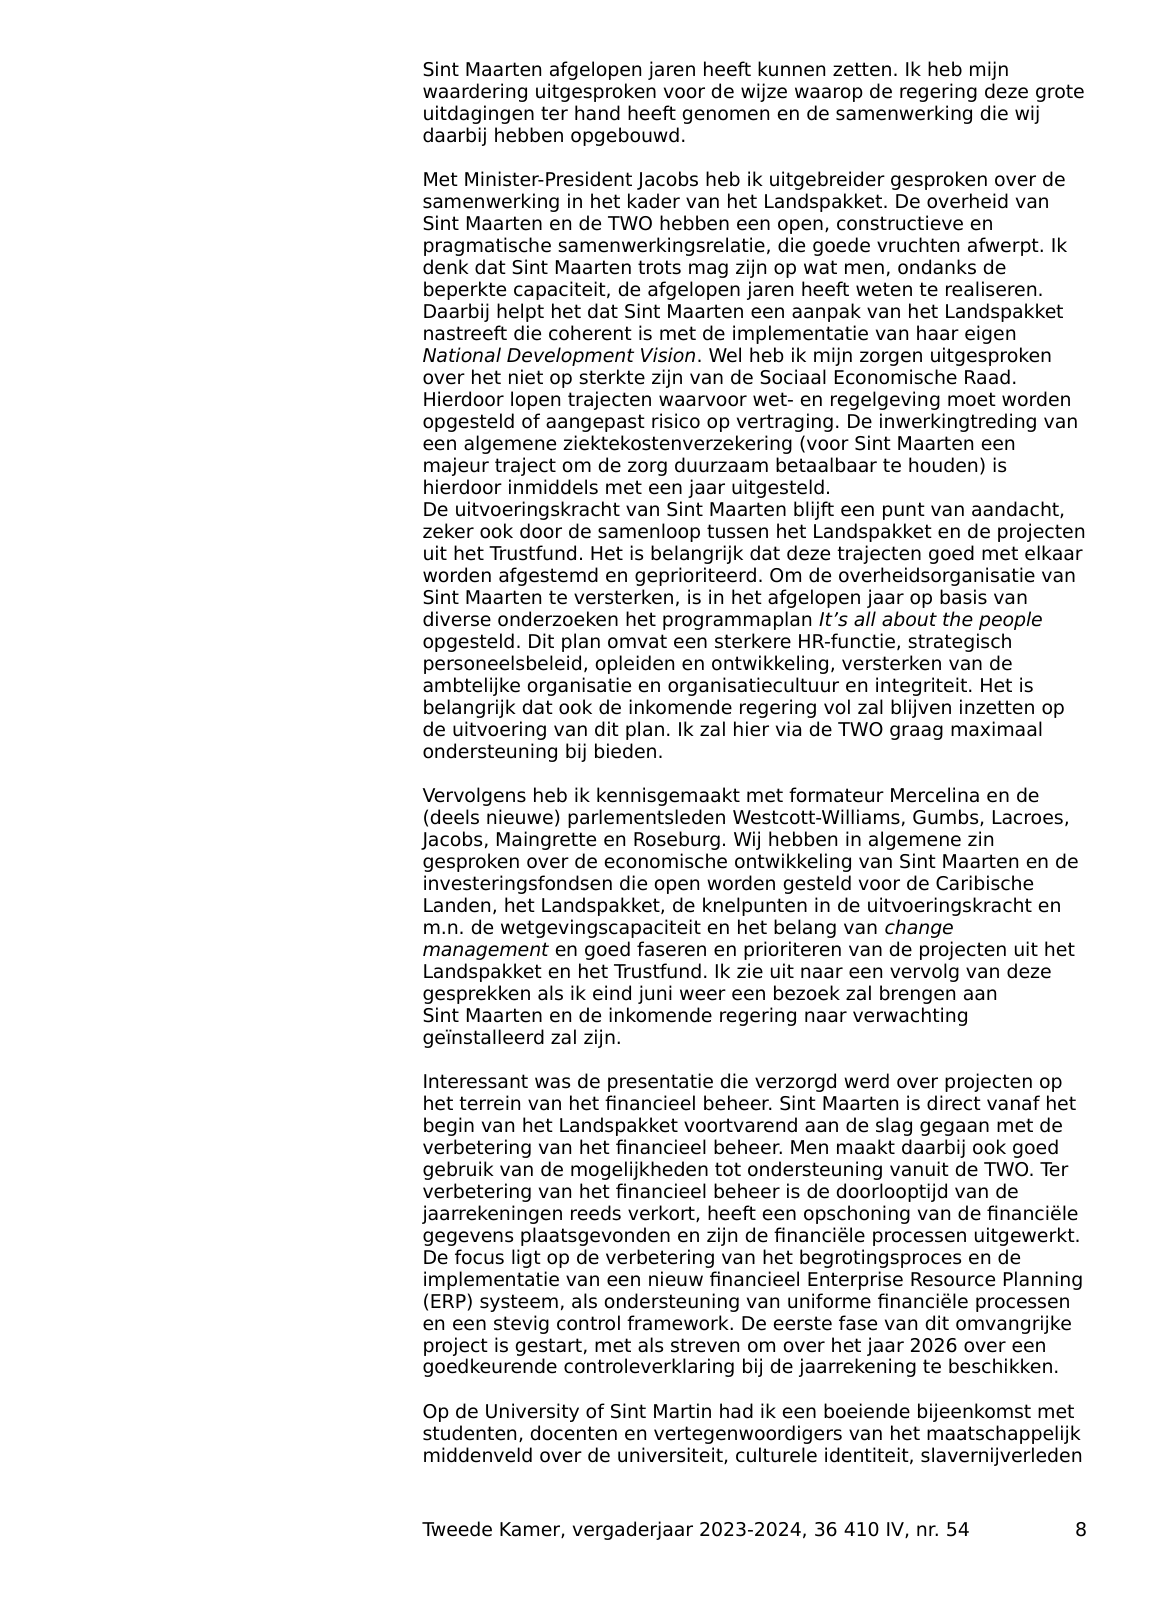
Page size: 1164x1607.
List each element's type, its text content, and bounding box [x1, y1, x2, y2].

text Vervolgens heb ik kennisgemaakt met formateur Mercelina en de (deels nieuwe) parlementsleden Westcott-Williams, Gumbs, Lacroes, Jacobs, Maingrette en Roseburg. Wij hebben in algemene zin gesproken over de economische ontwikkeling van Sint Maarten en de investeringsfondsen die open worden gesteld voor de Caribische Landen, het Landspakket, de knelpunten in de uitvoeringskracht en m.n. de wetgevingscapaciteit en het belang van change management en goed faseren en prioriteren van de projecten uit het Landspakket en het Trustfund. Ik zie uit naar een vervolg van deze gesprekken als ik eind juni weer een bezoek zal brengen aan Sint Maarten en de inkomende regering naar verwachting geïnstalleerd zal zijn. [422, 785, 1087, 1048]
text Op de University of Sint Martin had ik een boeiende bijeenkomst met studenten, docenten en vertegenwoordigers van het maatschappelijk middenveld over de universiteit, culturele identiteit, slavernijverleden [422, 1401, 1087, 1467]
text Interessant was de presentatie die verzorgd werd over projecten op het terrein van het financieel beheer. Sint Maarten is direct vanaf het begin van het Landspakket voortvarend aan de slag gegaan met de verbetering van het financieel beheer. Men maakt daarbij ook goed gebruik van de mogelijkheden tot ondersteuning vanuit de TWO. Ter verbetering van het financieel beheer is de doorlooptijd van de jaarrekeningen reeds verkort, heeft een opschoning van de financiële gegevens plaatsgevonden en zijn de financiële processen uitgewerkt. De focus ligt op de verbetering van het begrotingsproces en de implementatie van een nieuw financieel Enterprise Resource Planning (ERP) systeem, als ondersteuning van uniforme financiële processen en een stevig control framework. De eerste fase van dit omvangrijke project is gestart, met als streven om over het jaar 2026 over een goedkeurende controleverklaring bij de jaarrekening te beschikken. [422, 1071, 1087, 1378]
text De uitvoeringskracht van Sint Maarten blijft een punt van aandacht, zeker ook door de samenloop tussen het Landspakket en de projecten uit het Trustfund. Het is belangrijk dat deze trajecten goed met elkaar worden afgestemd en geprioriteerd. Om de overheidsorganisatie van Sint Maarten te versterken, is in het afgelopen jaar op basis van diverse onderzoeken het programmaplan It’s all about the people opgesteld. Dit plan omvat een sterkere HR-functie, strategisch personeelsbeleid, opleiden en ontwikkeling, versterken van de ambtelijke organisatie en organisatiecultuur en integriteit. Het is belangrijk dat ook de inkomende regering vol zal blijven inzetten op de uitvoering van dit plan. Ik zal hier via de TWO graag maximaal ondersteuning bij bieden. [422, 499, 1087, 763]
text Met Minister-President Jacobs heb ik uitgebreider gesproken over de samenwerking in het kader van het Landspakket. De overheid van Sint Maarten en de TWO hebben een open, constructieve en pragmatische samenwerkingsrelatie, die goede vruchten afwerpt. Ik denk dat Sint Maarten trots mag zijn op wat men, ondanks de beperkte capaciteit, de afgelopen jaren heeft weten te realiseren. Daarbij helpt het dat Sint Maarten een aanpak van het Landspakket nastreeft die coherent is met de implementatie van haar eigen National Development Vision. Wel heb ik mijn zorgen uitgesproken over het niet op sterkte zijn van de Sociaal Economische Raad. Hierdoor lopen trajecten waarvoor wet- en regelgeving moet worden opgesteld of aangepast risico op vertraging. De inwerkingtreding van een algemene ziektekostenverzekering (voor Sint Maarten een majeur traject om de zorg duurzaam betaalbaar te houden) is hierdoor inmiddels met een jaar uitgesteld. [422, 169, 1087, 499]
text Sint Maarten afgelopen jaren heeft kunnen zetten. Ik heb mijn waardering uitgesproken voor de wijze waarop de regering deze grote uitdagingen ter hand heeft genomen en de samenwerking die wij daarbij hebben opgebouwd. [422, 59, 1087, 147]
